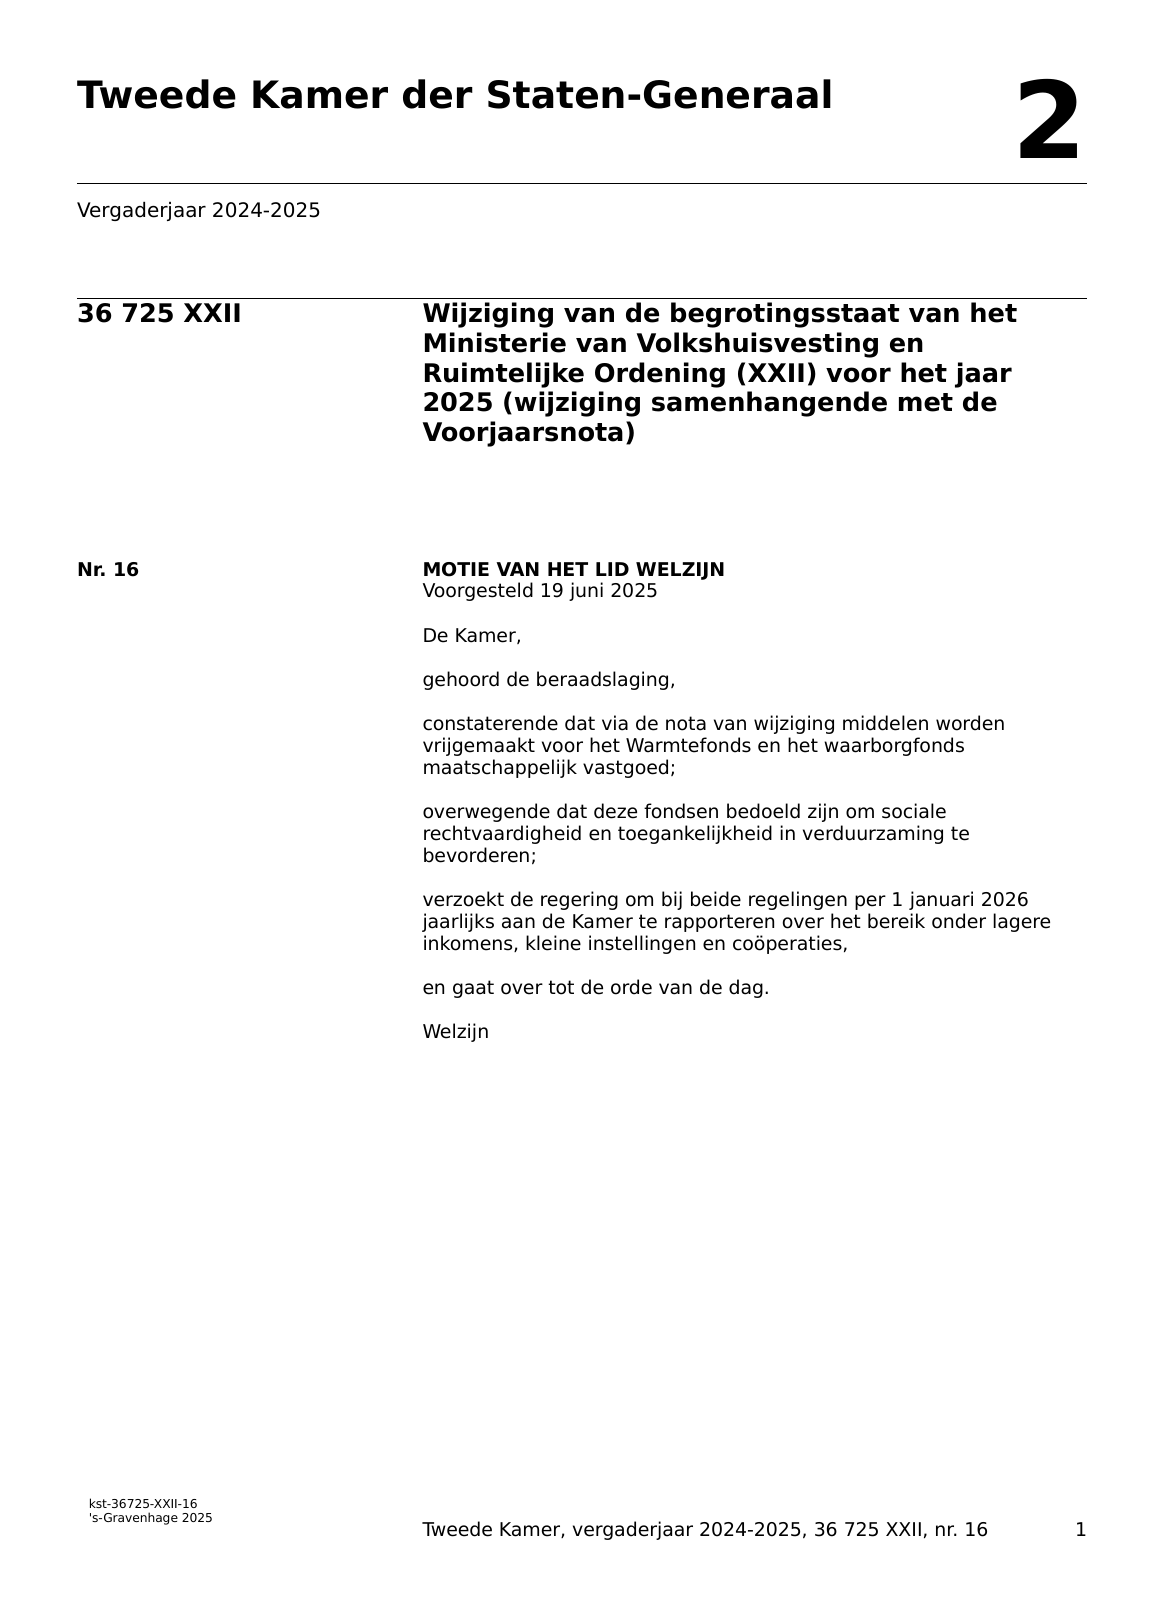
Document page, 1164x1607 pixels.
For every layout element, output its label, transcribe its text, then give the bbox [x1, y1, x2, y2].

subtitle Nr. 16 MOTIE VAN HET LID WELZIJN [77, 558, 1087, 580]
text en gaat over tot de orde van de dag. [422, 977, 1087, 999]
text constaterende dat via de nota van wijziging middelen worden vrijgemaakt voor het Warmtefonds en het waarborgfonds maatschappelijk vastgoed; [422, 713, 1087, 779]
text overwegende dat deze fondsen bedoeld zijn om sociale rechtvaardigheid en toegankelijkheid in verduurzaming te bevorderen; [422, 801, 1087, 867]
text Voorgesteld 19 juni 2025 [422, 580, 1087, 602]
text kst-36725-XXII-16 [88, 1497, 323, 1511]
table_cell Vergaderjaar 2024-2025 [77, 184, 1087, 298]
text 's-Gravenhage 2025 [88, 1511, 323, 1525]
text De Kamer, [422, 624, 1087, 647]
table_header Tweede Kamer der Staten-Generaal [77, 59, 886, 183]
text gehoord de beraadslaging, [422, 669, 1087, 691]
text verzoekt de regering om bij beide regelingen per 1 januari 2026 jaarlijks aan de Kamer te rapporteren over het bereik onder lagere inkomens, kleine instellingen en coöperaties, [422, 889, 1087, 955]
text Welzijn [422, 1021, 1087, 1043]
table_header 2 [886, 59, 1087, 183]
subtitle 36 725 XXII Wijziging van de begrotingsstaat van het Ministerie van Volkshuisvesting en Ruimtelijke Ordening (XXII) voor het jaar 2025 (wijziging samenhangende met de Voorjaarsnota) [77, 299, 1087, 447]
